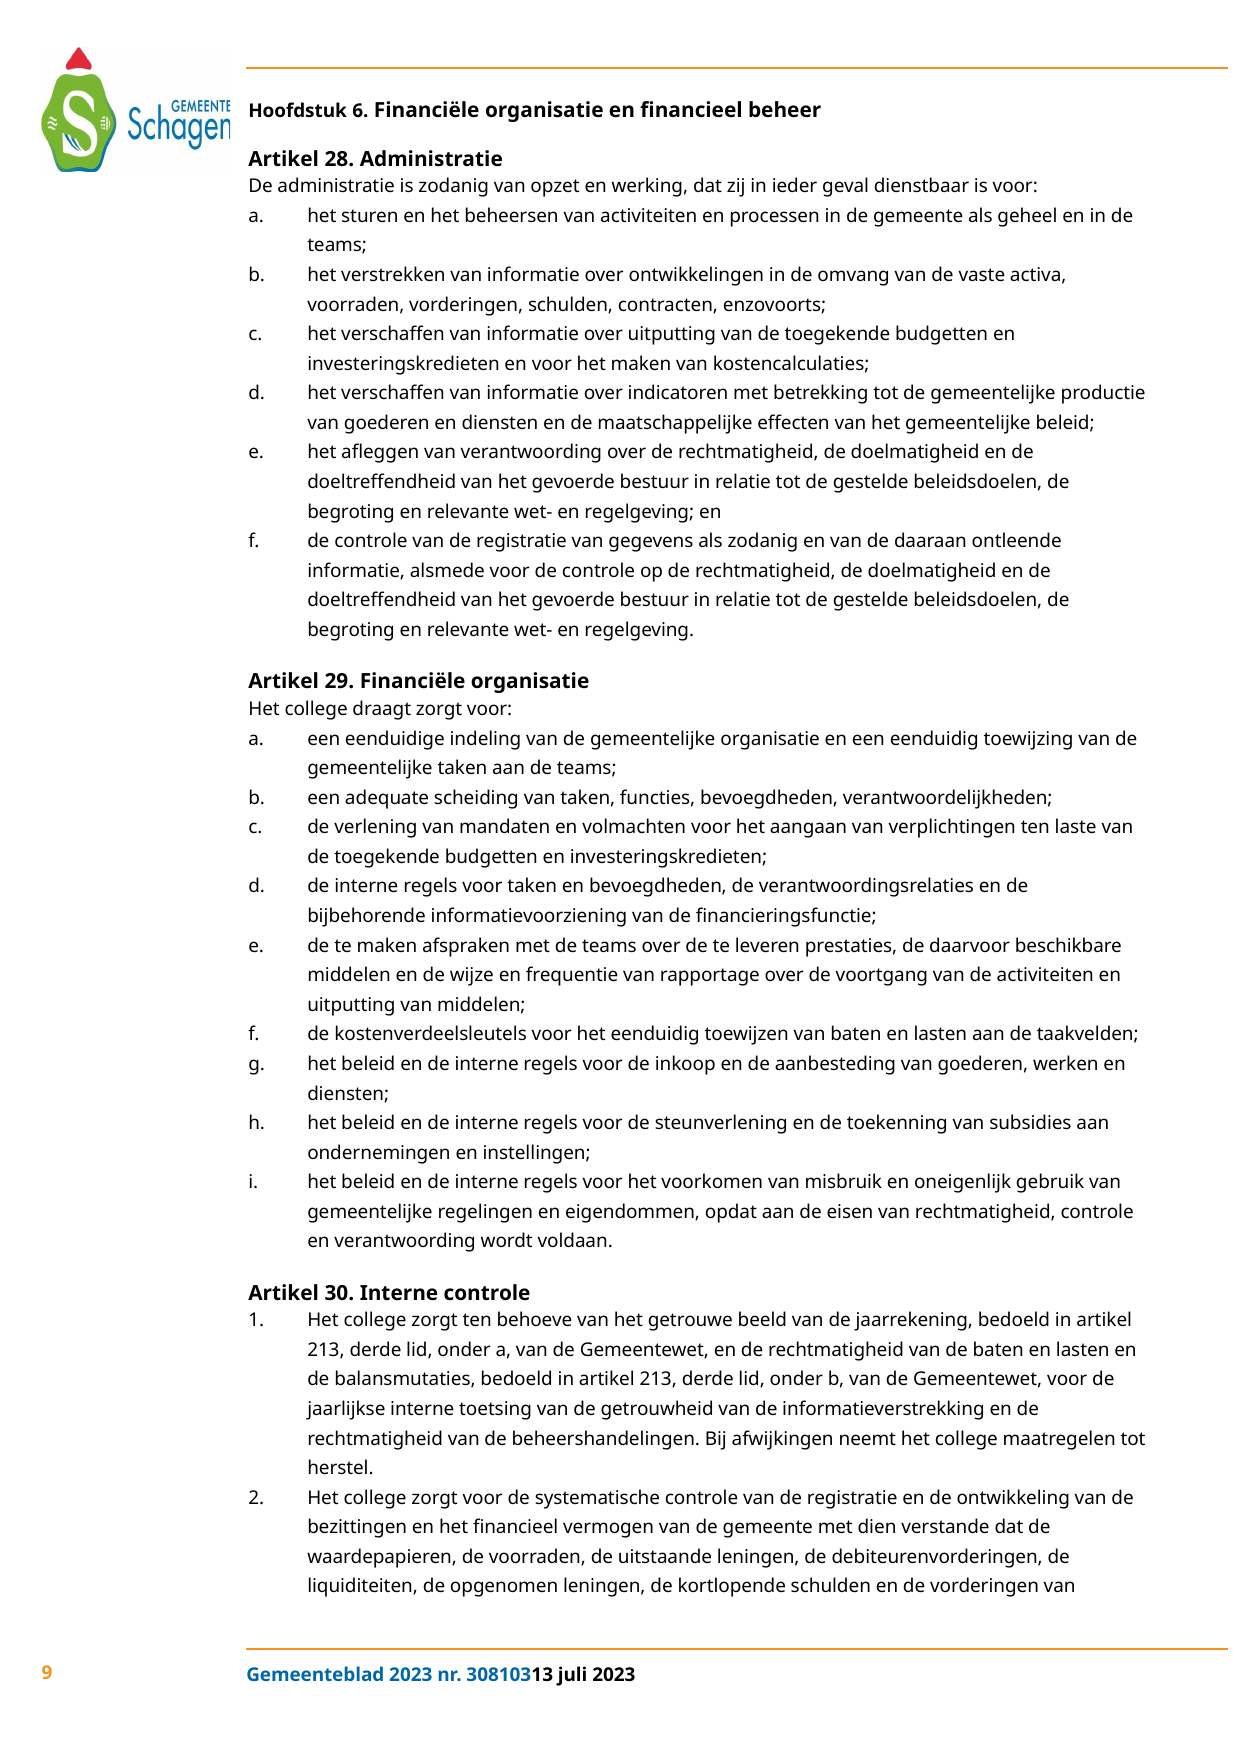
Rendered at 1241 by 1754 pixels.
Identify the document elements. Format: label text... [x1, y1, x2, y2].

list de te maken afspraken met de teams over de te leveren prestaties, de daarvoor beschikbare middelen en de wijze en frequentie van rapportage over de voortgang van de activiteiten en uitputting van middelen; [248, 932, 1152, 1017]
text Hoofdstuk 6. Financiële organisatie en financieel beheer [248, 95, 1152, 123]
list Het college zorgt ten behoeve van het getrouwe beeld van de jaarrekening, bedoeld in artikel 213, derde lid, onder a, van de Gemeentewet, en de rechtmatigheid van de baten en lasten en de balansmutaties, bedoeld in artikel 213, derde lid, onder b, van de Gemeentewet, voor de jaarlijkse interne toetsing van de getrouwheid van de informatieverstrekking en de rechtmatigheid van de beheershandelingen. Bij afwijkingen neemt het college maatregelen tot herstel. [248, 1306, 1152, 1480]
list het afleggen van verantwoording over de rechtmatigheid, de doelmatigheid en de doeltreffendheid van het gevoerde bestuur in relatie tot de gestelde beleidsdoelen, de begroting en relevante wet- en regelgeving; en [248, 439, 1152, 524]
list het sturen en het beheersen van activiteiten en processen in de gemeente als geheel en in de teams; [248, 202, 1152, 257]
list het beleid en de interne regels voor de inkoop en de aanbesteding van goederen, werken en diensten; [248, 1050, 1152, 1105]
list de verlening van mandaten en volmachten voor het aangaan van verplichtingen ten laste van de toegekende budgetten en investeringskredieten; [248, 813, 1152, 869]
picture [41, 47, 231, 172]
list het beleid en de interne regels voor de steunverlening en de toekenning van subsidies aan ondernemingen en instellingen; [248, 1109, 1152, 1164]
list een eenduidige indeling van de gemeentelijke organisatie en een eenduidig toewijzing van de gemeentelijke taken aan de teams; [248, 725, 1152, 780]
list de controle van de registratie van gegevens als zodanig en van de daaraan ontleende informatie, alsmede voor de controle op de rechtmatigheid, de doelmatigheid en de doeltreffendheid van het gevoerde bestuur in relatie tot de gestelde beleidsdoelen, de begroting en relevante wet- en regelgeving. [248, 527, 1152, 642]
list het beleid en de interne regels voor het voorkomen van misbruik en oneigenlijk gebruik van gemeentelijke regelingen en eigendommen, opdat aan de eisen van rechtmatigheid, controle en verantwoording wordt voldaan. [248, 1168, 1152, 1253]
list Het college zorgt voor de systematische controle van de registratie en de ontwikkeling van de bezittingen en het financieel vermogen van de gemeente met dien verstande dat de waardepapieren, de voorraden, de uitstaande leningen, de debiteurenvorderingen, de liquiditeiten, de opgenomen leningen, de kortlopende schulden en de vorderingen van [248, 1484, 1152, 1598]
text Artikel 30. Interne controle [248, 1278, 1152, 1306]
list de interne regels voor taken en bevoegdheden, de verantwoordingsrelaties en de bijbehorende informatievoorziening van de financieringsfunctie; [248, 873, 1152, 928]
list het verschaffen van informatie over indicatoren met betrekking tot de gemeentelijke productie van goederen en diensten en de maatschappelijke effecten van het gemeentelijke beleid; [248, 379, 1152, 435]
text Artikel 29. Financiële organisatie [248, 667, 1152, 695]
list het verstrekken van informatie over ontwikkelingen in de omvang van de vaste activa, voorraden, vorderingen, schulden, contracten, enzovoorts; [248, 261, 1152, 317]
list de kostenverdeelsleutels voor het eenduidig toewijzen van baten en lasten aan de taakvelden; [248, 1021, 1152, 1046]
text Artikel 28. Administratie [248, 144, 1152, 172]
list het verschaffen van informatie over uitputting van de toegekende budgetten en investeringskredieten en voor het maken van kostencalculaties; [248, 320, 1152, 376]
list een adequate scheiding van taken, functies, bevoegdheden, verantwoordelijkheden; [248, 784, 1152, 809]
text De administratie is zodanig van opzet en werking, dat zij in ieder geval dienstbaar is voor: [248, 172, 1152, 198]
text Het college draagt zorgt voor: [248, 695, 1152, 721]
